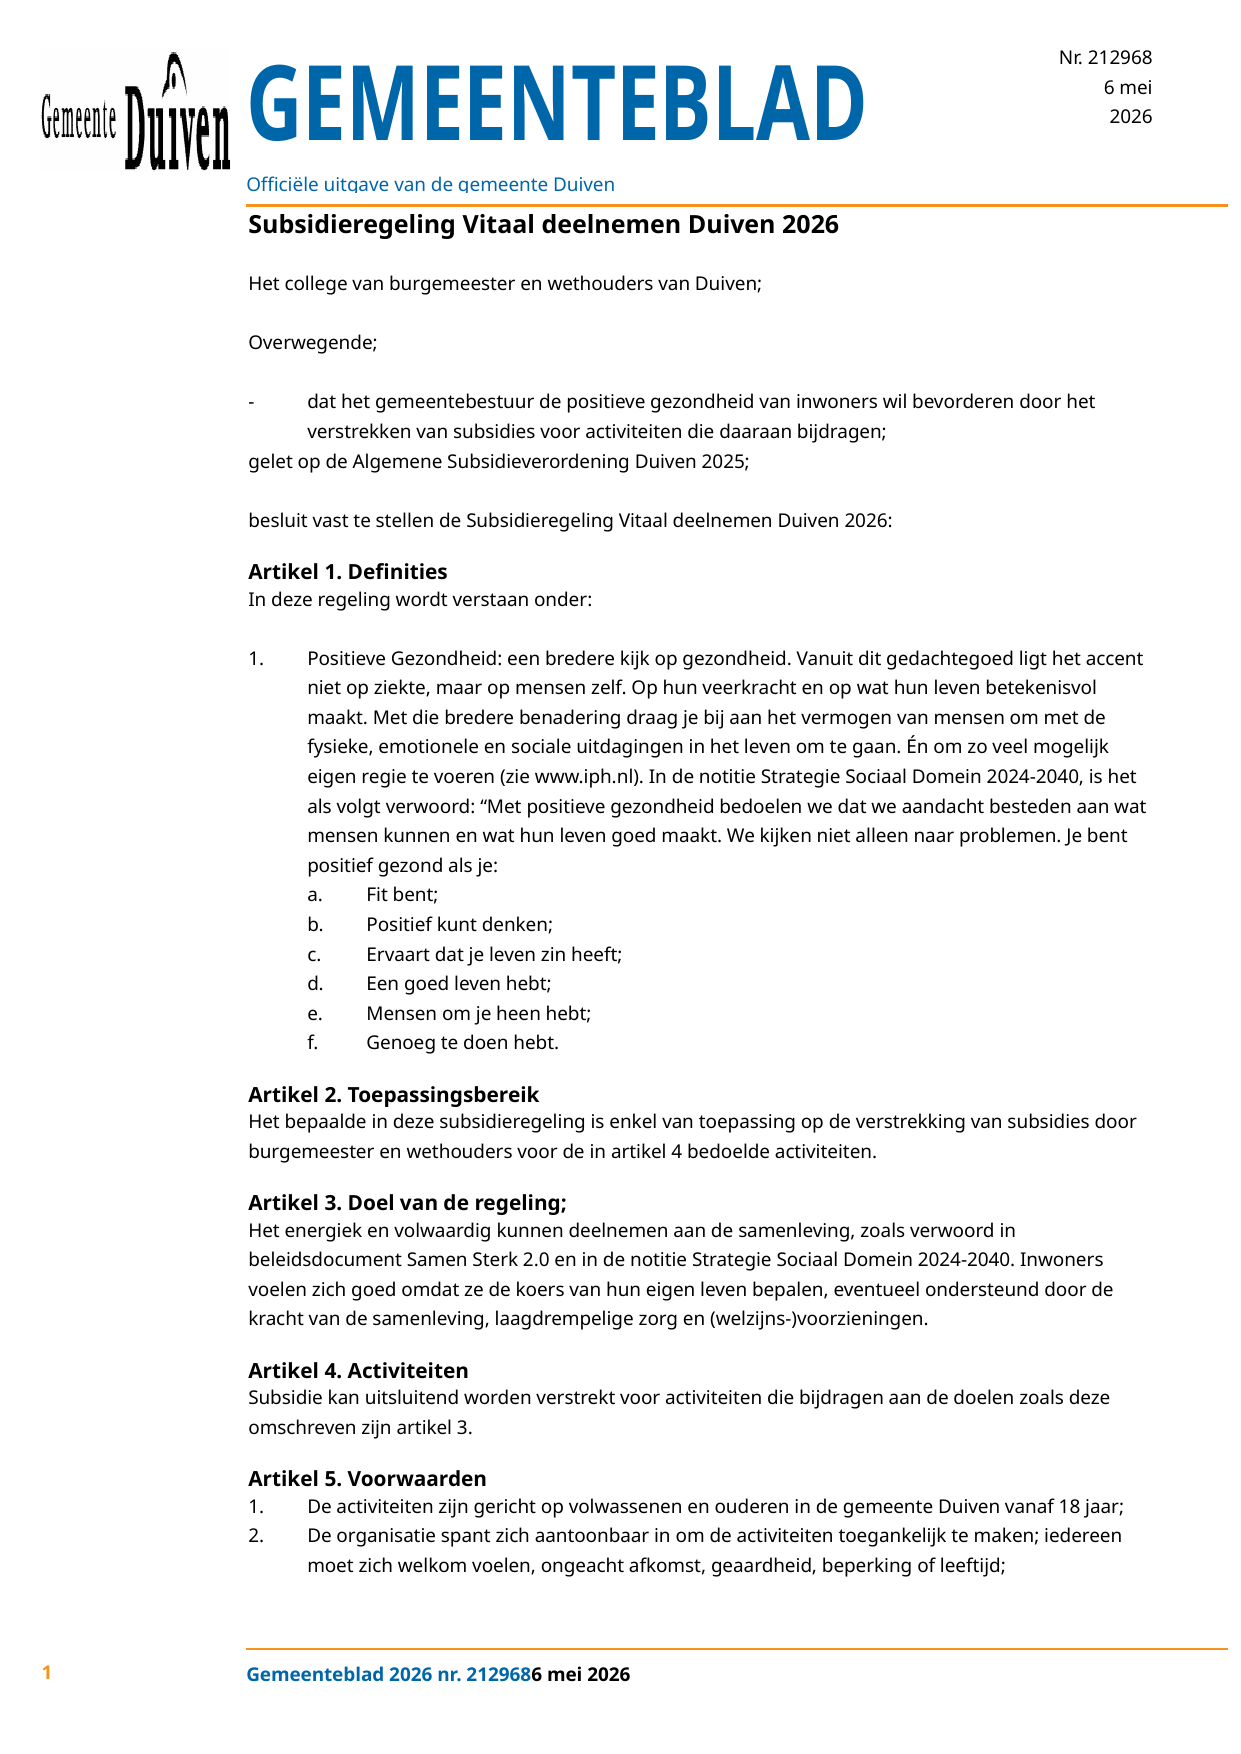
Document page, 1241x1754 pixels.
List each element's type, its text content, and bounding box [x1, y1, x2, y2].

list Genoeg te doen hebt. [307, 1029, 1152, 1055]
text Subsidieregeling Vitaal deelnemen Duiven 2026 [248, 207, 1152, 241]
picture [41, 47, 231, 172]
text Het energiek en volwaardig kunnen deelnemen aan de samenleving, zoals verwoord in beleidsdocument Samen Sterk 2.0 en in de notitie Strategie Sociaal Domein 2024-2040. Inwoners voelen zich goed omdat ze de koers van hun eigen leven bepalen, eventueel ondersteund door de kracht van de samenleving, laagdrempelige zorg en (welzijns-)voorzieningen. [248, 1217, 1152, 1331]
list dat het gemeentebestuur de positieve gezondheid van inwoners wil bevorderen door het verstrekken van subsidies voor activiteiten die daaraan bijdragen; [248, 389, 1152, 444]
text Het bepaalde in deze subsidieregeling is enkel van toepassing op de verstrekking van subsidies door burgemeester en wethouders voor de in artikel 4 bedoelde activiteiten. [248, 1108, 1152, 1164]
text Overwegende; [248, 329, 1152, 355]
list Ervaart dat je leven zin heeft; [307, 941, 1152, 967]
text Artikel 1. Definities [248, 557, 1152, 586]
text gelet op de Algemene Subsidieverordening Duiven 2025; [248, 448, 1152, 473]
list De activiteiten zijn gericht op volwassenen en ouderen in de gemeente Duiven vanaf 18 jaar; [248, 1493, 1152, 1519]
text Artikel 5. Voorwaarden [248, 1464, 1152, 1493]
list De organisatie spant zich aantoonbaar in om de activiteiten toegankelijk te maken; iedereen moet zich welkom voelen, ongeacht afkomst, geaardheid, beperking of leeftijd; [248, 1522, 1152, 1578]
list Mensen om je heen hebt; [307, 1000, 1152, 1026]
text besluit vast te stellen de Subsidieregeling Vitaal deelnemen Duiven 2026: [248, 507, 1152, 533]
list Fit bent; [307, 882, 1152, 907]
list Positieve Gezondheid: een bredere kijk op gezondheid. Vanuit dit gedachtegoed ligt het accent niet op ziekte, maar op mensen zelf. Op hun veerkracht en op wat hun leven betekenisvol maakt. Met die bredere benadering draag je bij aan het vermogen van mensen om met de fysieke, emotionele en sociale uitdagingen in het leven om te gaan. Én om zo veel mogelijk eigen regie te voeren (zie www.iph.nl). In de notitie Strategie Sociaal Domein 2024-2040, is het als volgt verwoord: “Met positieve gezondheid bedoelen we dat we aandacht besteden aan wat mensen kunnen en wat hun leven goed maakt. We kijken niet alleen naar problemen. Je bent positief gezond als je: [248, 645, 1152, 878]
text Artikel 4. Activiteiten [248, 1356, 1152, 1384]
text Artikel 2. Toepassingsbereik [248, 1080, 1152, 1108]
text Het college van burgemeester en wethouders van Duiven; [248, 270, 1152, 296]
text Subsidie kan uitsluitend worden verstrekt voor activiteiten die bijdragen aan de doelen zoals deze omschreven zijn artikel 3. [248, 1384, 1152, 1440]
list Een goed leven hebt; [307, 970, 1152, 996]
text In deze regeling wordt verstaan onder: [248, 586, 1152, 612]
list Positief kunt denken; [307, 911, 1152, 937]
text Artikel 3. Doel van de regeling; [248, 1188, 1152, 1217]
